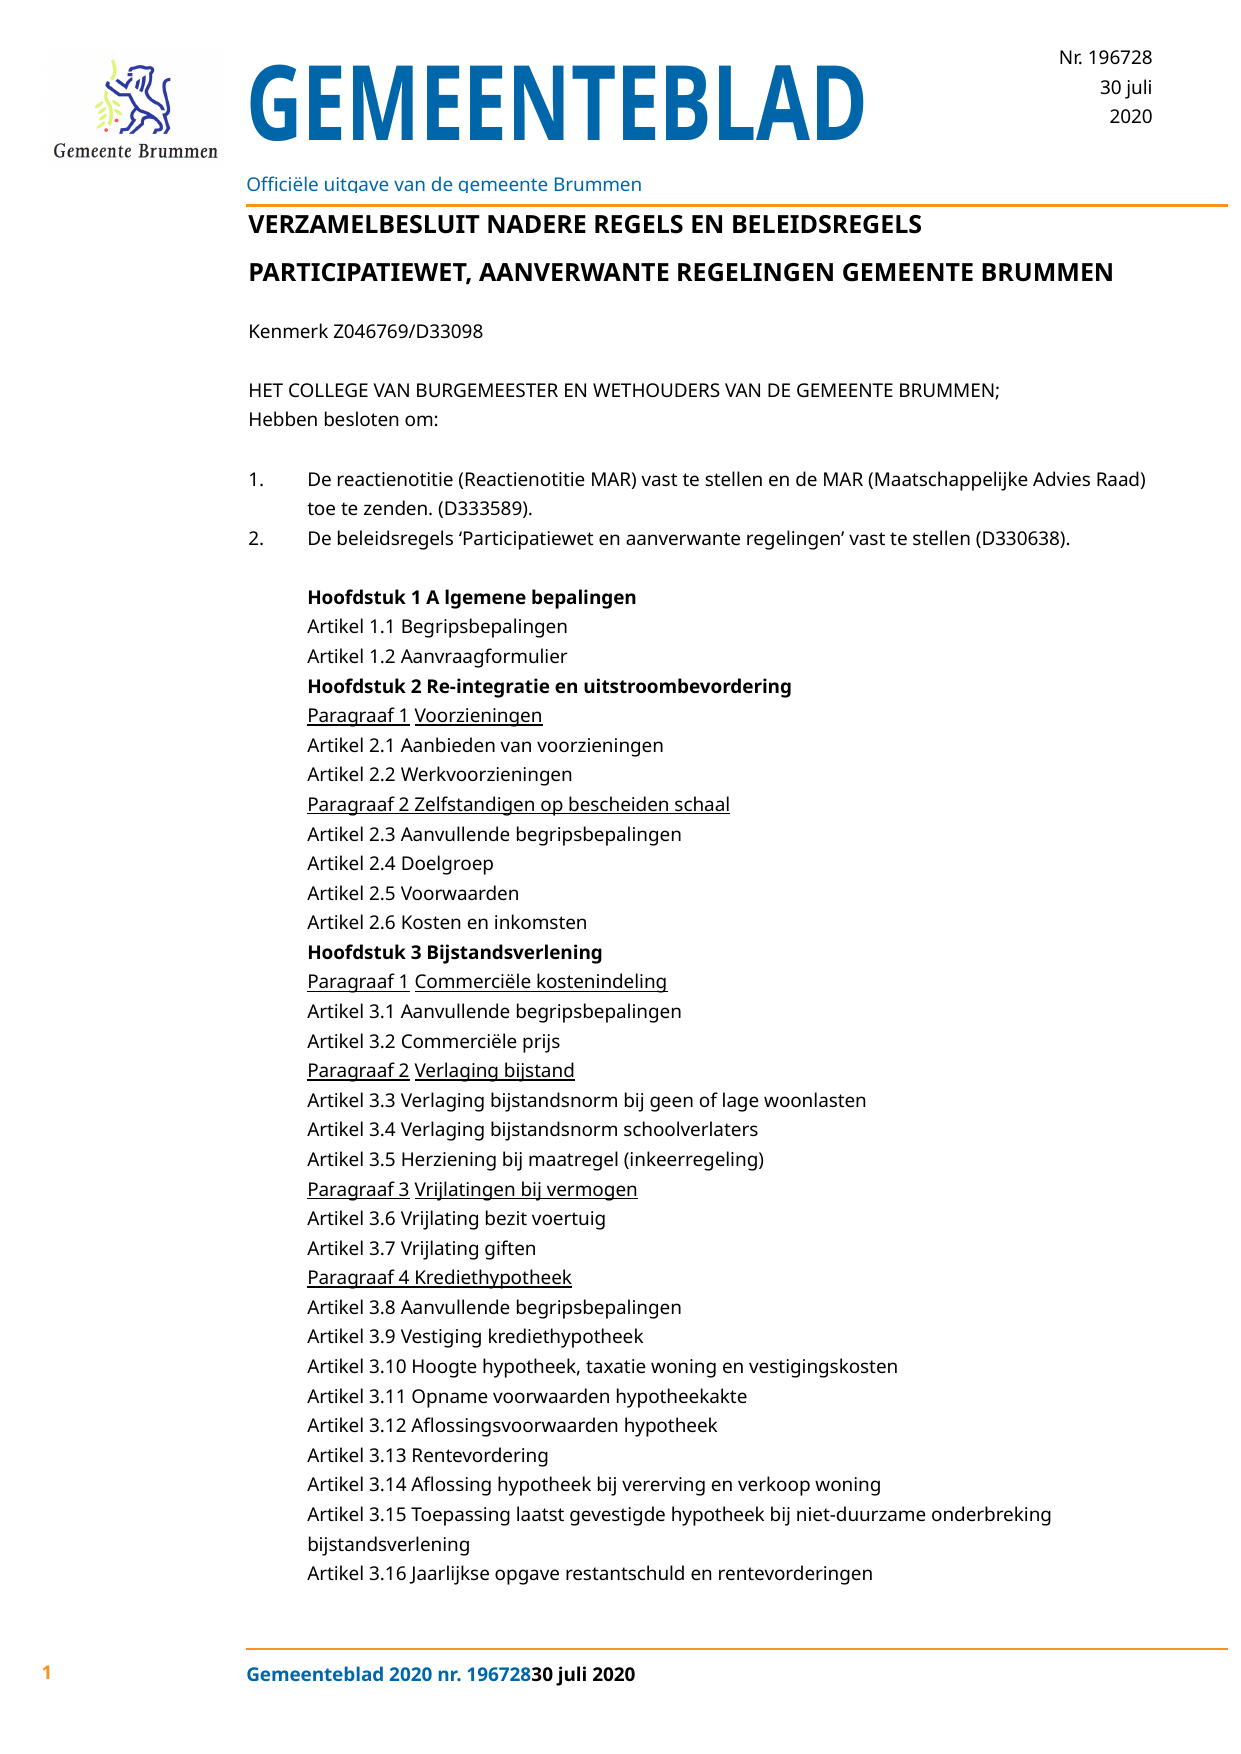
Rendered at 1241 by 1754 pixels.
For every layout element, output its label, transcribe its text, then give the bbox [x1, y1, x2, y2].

list Artikel 3.1 Aanvullende begripsbepalingen [248, 998, 1152, 1024]
list Paragraaf 4 Krediethypotheek [248, 1264, 1152, 1290]
list Paragraaf 2 Zelfstandigen op bescheiden schaal [248, 791, 1152, 817]
list Artikel 3.4 Verlaging bijstandsnorm schoolverlaters [248, 1117, 1152, 1142]
list Paragraaf 1 Voorzieningen [248, 702, 1152, 728]
list Artikel 3.15 Toepassing laatst gevestigde hypotheek bij niet-duurzame onderbreking bijstandsverlening [248, 1501, 1152, 1557]
list Hoofdstuk 1 A lgemene bepalingen [248, 584, 1152, 610]
list Artikel 2.6 Kosten en inkomsten [248, 909, 1152, 935]
list Artikel 3.11 Opname voorwaarden hypotheekakte [248, 1383, 1152, 1409]
list Artikel 3.3 Verlaging bijstandsnorm bij geen of lage woonlasten [248, 1087, 1152, 1113]
list Paragraaf 1 Commerciële kostenindeling [248, 969, 1152, 994]
list Artikel 3.9 Vestiging krediethypotheek [248, 1324, 1152, 1349]
list Artikel 1.2 Aanvraagformulier [248, 643, 1152, 669]
list Paragraaf 3 Vrijlatingen bij vermogen [248, 1176, 1152, 1202]
list Artikel 3.10 Hoogte hypotheek, taxatie woning en vestigingskosten [248, 1353, 1152, 1379]
text HET COLLEGE VAN BURGEMEESTER EN WETHOUDERS VAN DE GEMEENTE BRUMMEN; [248, 377, 1152, 403]
list Artikel 2.3 Aanvullende begripsbepalingen [248, 821, 1152, 847]
list Artikel 2.4 Doelgroep [248, 850, 1152, 876]
list Paragraaf 2 Verlaging bijstand [248, 1057, 1152, 1083]
list Artikel 3.14 Aflossing hypotheek bij vererving en verkoop woning [248, 1472, 1152, 1497]
picture [41, 47, 231, 172]
list Artikel 3.7 Vrijlating giften [248, 1235, 1152, 1261]
list Hoofdstuk 2 Re-integratie en uitstroombevordering [248, 673, 1152, 699]
list Artikel 3.2 Commerciële prijs [248, 1028, 1152, 1054]
text VERZAMELBESLUIT NADERE REGELS EN BELEIDSREGELS PARTICIPATIEWET, AANVERWANTE REGELINGEN GEMEENTE BRUMMEN [248, 207, 1152, 288]
list De beleidsregels ‘Participatiewet en aanverwante regelingen’ vast te stellen (D330638). [248, 525, 1152, 551]
list Artikel 3.8 Aanvullende begripsbepalingen [248, 1294, 1152, 1320]
list Artikel 3.13 Rentevordering [248, 1442, 1152, 1468]
list De reactienotitie (Reactienotitie MAR) vast te stellen en de MAR (Maatschappelijke Advies Raad) toe te zenden. (D333589). [248, 466, 1152, 521]
text Kenmerk Z046769/D33098 [248, 318, 1152, 344]
list Artikel 3.5 Herziening bij maatregel (inkeerregeling) [248, 1146, 1152, 1172]
text Hebben besloten om: [248, 407, 1152, 432]
list Artikel 2.5 Voorwaarden [248, 880, 1152, 906]
list Hoofdstuk 3 Bijstandsverlening [248, 939, 1152, 965]
list Artikel 2.1 Aanbieden van voorzieningen [248, 732, 1152, 758]
list Artikel 3.16 Jaarlijkse opgave restantschuld en rentevorderingen [248, 1560, 1152, 1586]
list Artikel 3.12 Aflossingsvoorwaarden hypotheek [248, 1412, 1152, 1438]
list Artikel 3.6 Vrijlating bezit voertuig [248, 1205, 1152, 1231]
list Artikel 2.2 Werkvoorzieningen [248, 762, 1152, 787]
list Artikel 1.1 Begripsbepalingen [248, 614, 1152, 639]
